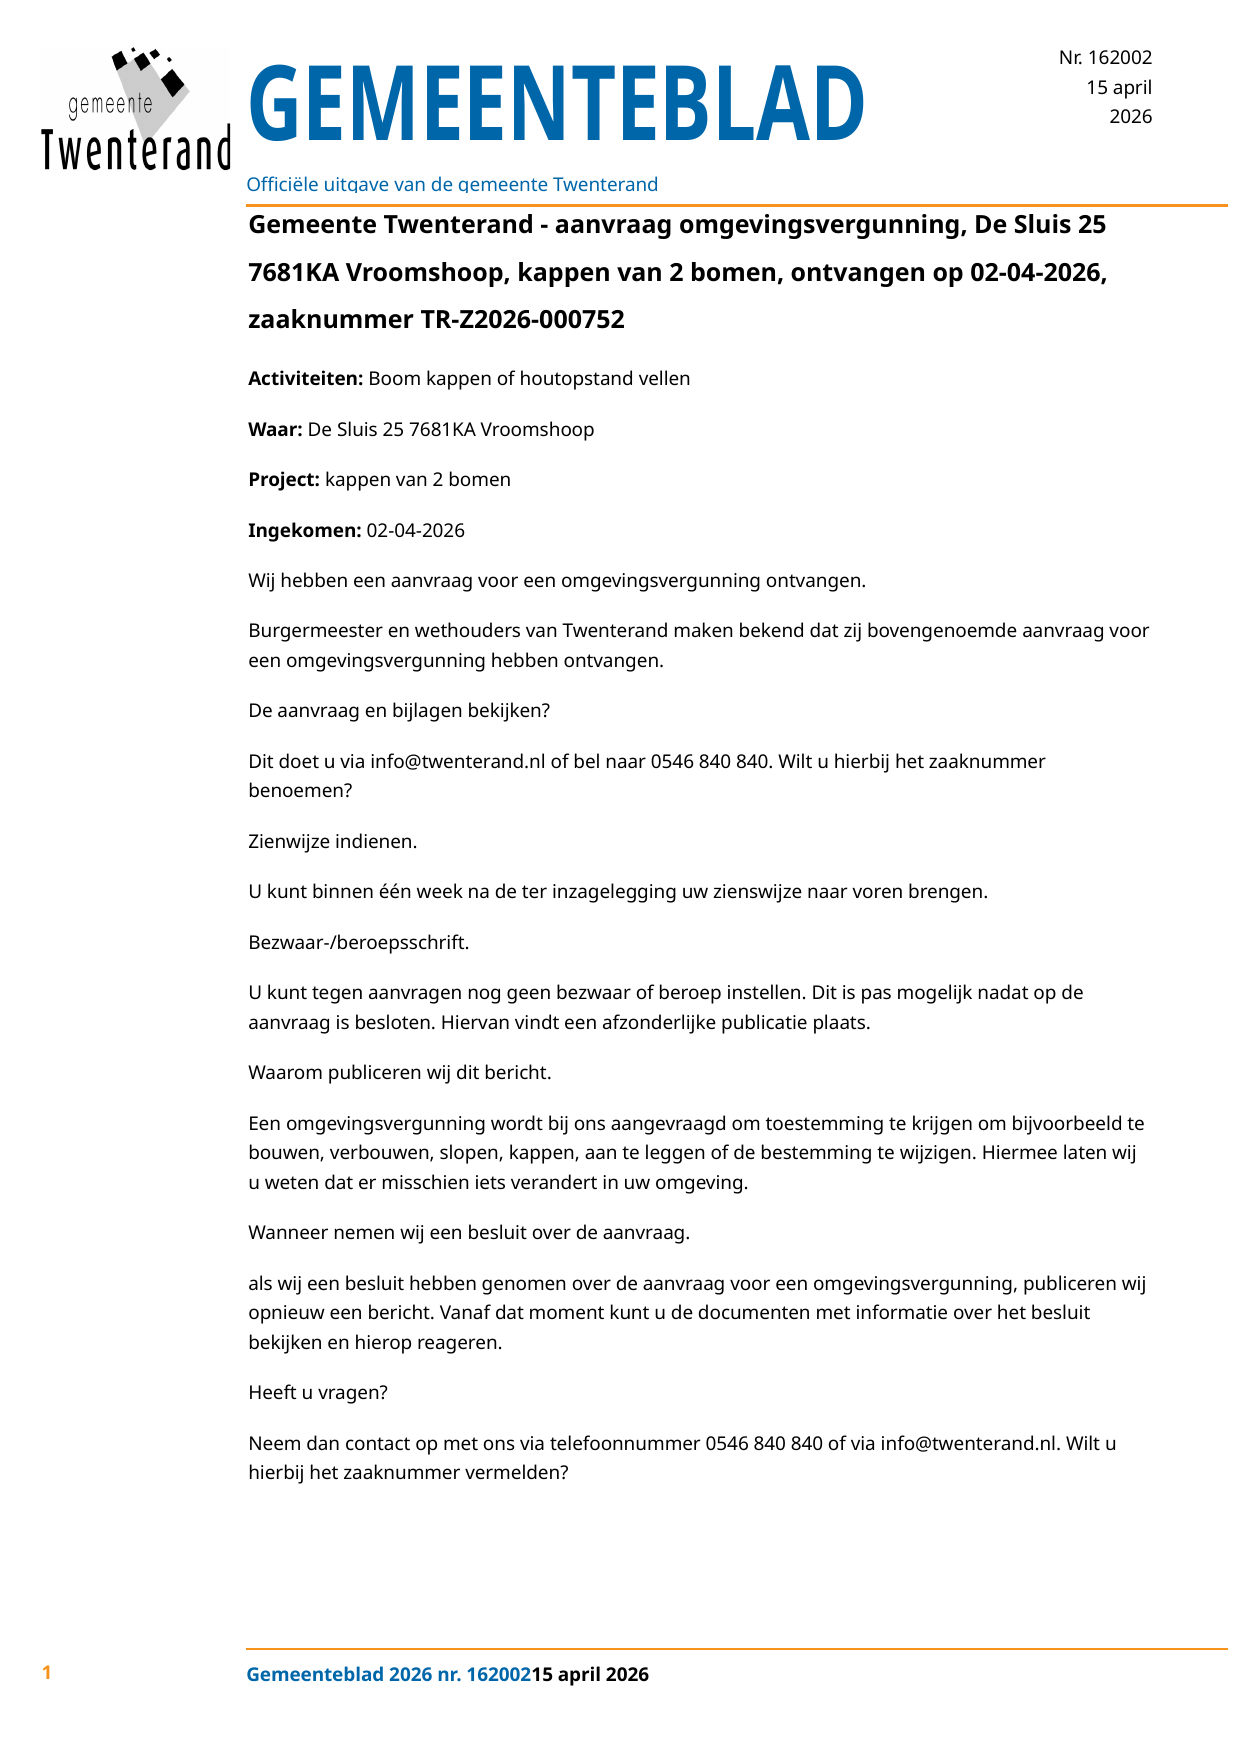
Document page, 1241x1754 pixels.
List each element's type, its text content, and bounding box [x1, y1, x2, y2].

text Dit doet u via info@twenterand.nl of bel naar 0546 840 840. Wilt u hierbij het zaaknummer benoemen? [248, 748, 1152, 803]
text Gemeente Twenterand - aanvraag omgevingsvergunning, De Sluis 25 7681KA Vroomshoop, kappen van 2 bomen, ontvangen op 02-04-2026, zaaknummer TR-Z2026-000752 [248, 207, 1152, 336]
text Ingekomen: 02-04-2026 [248, 517, 1152, 542]
text Waarom publiceren wij dit bericht. [248, 1059, 1152, 1085]
text De aanvraag en bijlagen bekijken? [248, 698, 1152, 723]
text Burgermeester en wethouders van Twenterand maken bekend dat zij bovengenoemde aanvraag voor een omgevingsvergunning hebben ontvangen. [248, 618, 1152, 673]
text Heeft u vragen? [248, 1379, 1152, 1405]
text Project: kappen van 2 bomen [248, 466, 1152, 492]
text Activiteiten: Boom kappen of houtopstand vellen [248, 366, 1152, 391]
text Bezwaar-/beroepsschrift. [248, 929, 1152, 954]
text Zienwijze indienen. [248, 828, 1152, 854]
picture [41, 47, 231, 172]
text Een omgevingsvergunning wordt bij ons aangevraagd om toestemming te krijgen om bijvoorbeeld te bouwen, verbouwen, slopen, kappen, aan te leggen of de bestemming te wijzigen. Hiermee laten wij u weten dat er misschien iets verandert in uw omgeving. [248, 1110, 1152, 1194]
text U kunt binnen één week na de ter inzagelegging uw zienswijze naar voren brengen. [248, 878, 1152, 904]
text Neem dan contact op met ons via telefoonnummer 0546 840 840 of via info@twenterand.nl. Wilt u hierbij het zaaknummer vermelden? [248, 1430, 1152, 1485]
text Wij hebben een aanvraag voor een omgevingsvergunning ontvangen. [248, 567, 1152, 593]
text als wij een besluit hebben genomen over de aanvraag voor een omgevingsvergunning, publiceren wij opnieuw een bericht. Vanaf dat moment kunt u de documenten met informatie over het besluit bekijken en hierop reageren. [248, 1270, 1152, 1354]
text Waar: De Sluis 25 7681KA Vroomshoop [248, 416, 1152, 442]
text U kunt tegen aanvragen nog geen bezwaar of beroep instellen. Dit is pas mogelijk nadat op de aanvraag is besloten. Hiervan vindt een afzonderlijke publicatie plaats. [248, 979, 1152, 1034]
text Wanneer nemen wij een besluit over de aanvraag. [248, 1219, 1152, 1245]
